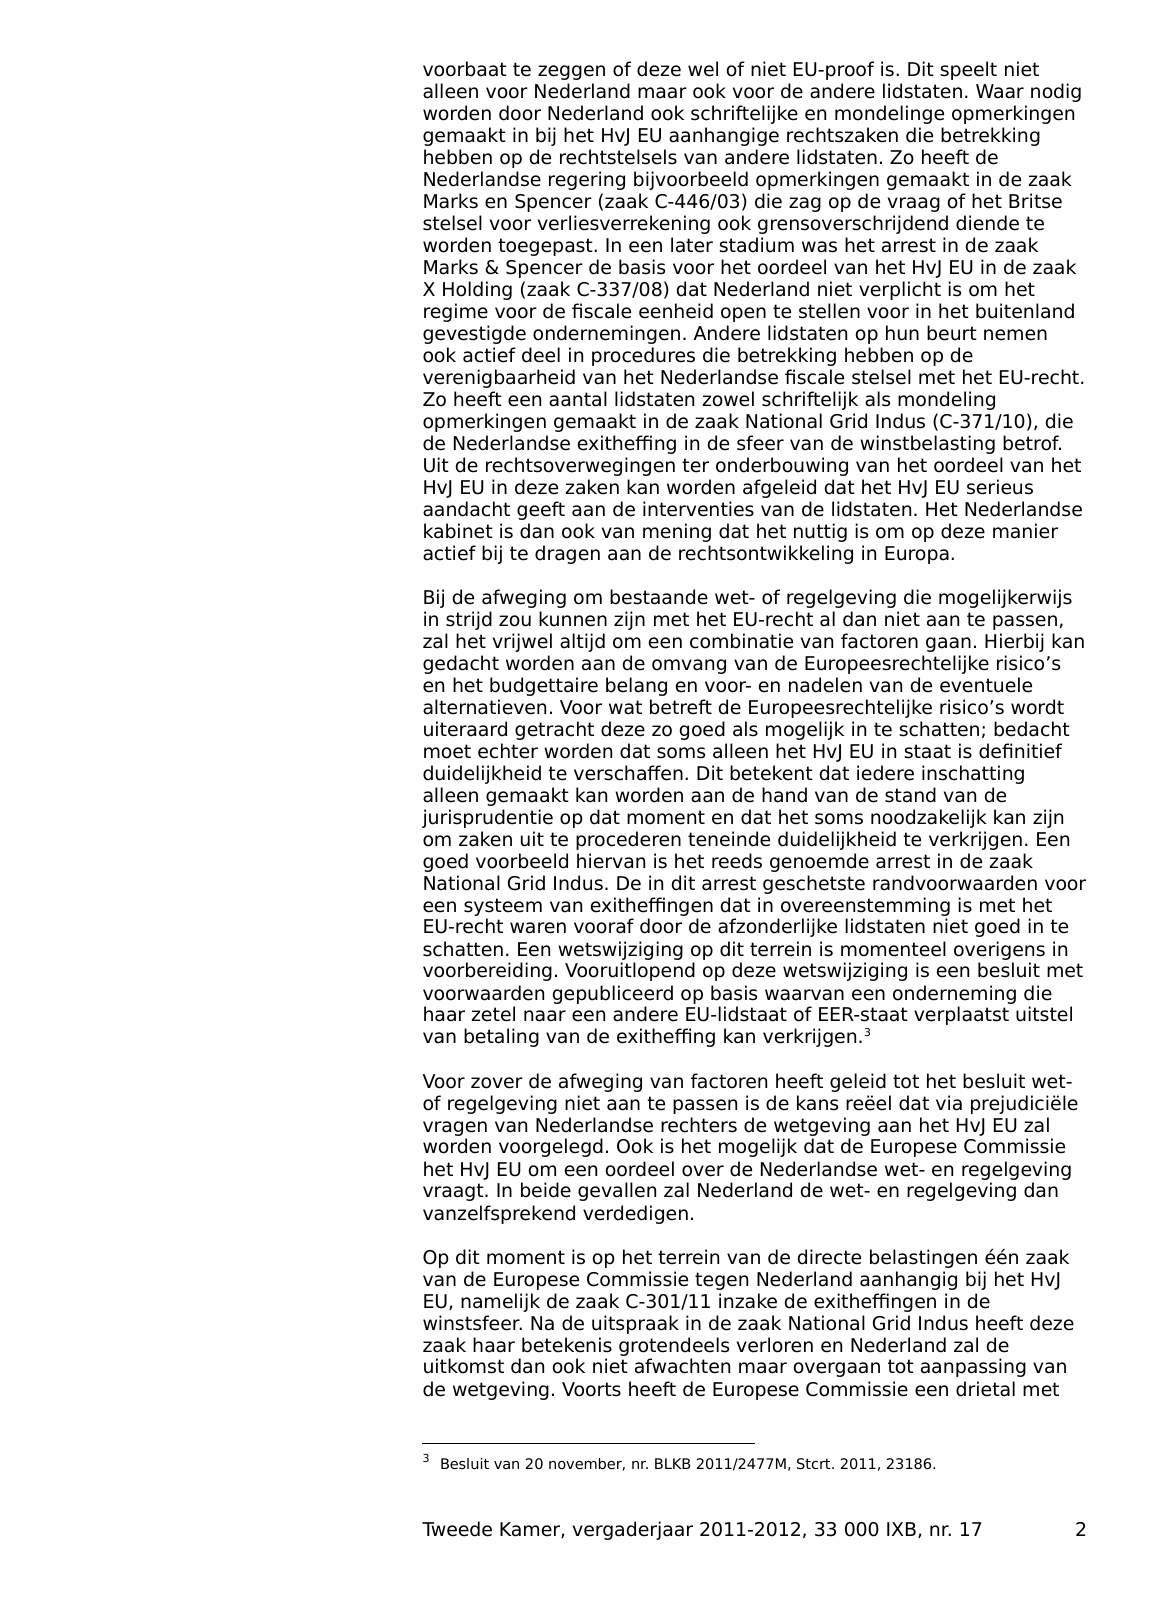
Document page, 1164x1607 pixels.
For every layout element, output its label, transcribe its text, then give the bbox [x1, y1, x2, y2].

text Besluit van 20 november, nr. BLKB 2011/2477M, Stcrt. 2011, 23186. [422, 1452, 1087, 1474]
text Bij de afweging om bestaande wet- of regelgeving die mogelijkerwijs in strijd zou kunnen zijn met het EU-recht al dan niet aan te passen, zal het vrijwel altijd om een combinatie van factoren gaan. Hierbij kan gedacht worden aan de omvang van de Europeesrechtelijke risico’s en het budgettaire belang en voor- en nadelen van de eventuele alternatieven. Voor wat betreft de Europeesrechtelijke risico’s wordt uiteraard getracht deze zo goed als mogelijk in te schatten; bedacht moet echter worden dat soms alleen het HvJ EU in staat is definitief duidelijkheid te verschaffen. Dit betekent dat iedere inschatting alleen gemaakt kan worden aan de hand van de stand van de jurisprudentie op dat moment en dat het soms noodzakelijk kan zijn om zaken uit te procederen teneinde duidelijkheid te verkrijgen. Een goed voorbeeld hiervan is het reeds genoemde arrest in de zaak National Grid Indus. De in dit arrest geschetste randvoorwaarden voor een systeem van exitheffingen dat in overeenstemming is met het EU-recht waren vooraf door de afzonderlijke lidstaten niet goed in te schatten. Een wetswijziging op dit terrein is momenteel overigens in voorbereiding. Vooruitlopend op deze wetswijziging is een besluit met voorwaarden gepubliceerd op basis waarvan een onderneming die haar zetel naar een andere EU-lidstaat of EER-staat verplaatst uitstel van betaling van de exitheffing kan verkrijgen. [422, 587, 1087, 1048]
text voorbaat te zeggen of deze wel of niet EU-proof is. Dit speelt niet alleen voor Nederland maar ook voor de andere lidstaten. Waar nodig worden door Nederland ook schriftelijke en mondelinge opmerkingen gemaakt in bij het HvJ EU aanhangige rechtszaken die betrekking hebben op de rechtstelsels van andere lidstaten. Zo heeft de Nederlandse regering bijvoorbeeld opmerkingen gemaakt in de zaak Marks en Spencer (zaak C-446/03) die zag op de vraag of het Britse stelsel voor verliesverrekening ook grensoverschrijdend diende te worden toegepast. In een later stadium was het arrest in de zaak Marks & Spencer de basis voor het oordeel van het HvJ EU in de zaak X Holding (zaak C-337/08) dat Nederland niet verplicht is om het regime voor de fiscale eenheid open te stellen voor in het buitenland gevestigde ondernemingen. Andere lidstaten op hun beurt nemen ook actief deel in procedures die betrekking hebben op de verenigbaarheid van het Nederlandse fiscale stelsel met het EU-recht. Zo heeft een aantal lidstaten zowel schriftelijk als mondeling opmerkingen gemaakt in de zaak National Grid Indus (C-371/10), die de Nederlandse exitheffing in de sfeer van de winstbelasting betrof. Uit de rechtsoverwegingen ter onderbouwing van het oordeel van het HvJ EU in deze zaken kan worden afgeleid dat het HvJ EU serieus aandacht geeft aan de interventies van de lidstaten. Het Nederlandse kabinet is dan ook van mening dat het nuttig is om op deze manier actief bij te dragen aan de rechtsontwikkeling in Europa. [422, 59, 1087, 564]
text Op dit moment is op het terrein van de directe belastingen één zaak van de Europese Commissie tegen Nederland aanhangig bij het HvJ EU, namelijk de zaak C-301/11 inzake de exitheffingen in de winstsfeer. Na de uitspraak in de zaak National Grid Indus heeft deze zaak haar betekenis grotendeels verloren en Nederland zal de uitkomst dan ook niet afwachten maar overgaan tot aanpassing van de wetgeving. Voorts heeft de Europese Commissie een drietal met [422, 1247, 1087, 1400]
text Voor zover de afweging van factoren heeft geleid tot het besluit wet- of regelgeving niet aan te passen is de kans reëel dat via prejudiciële vragen van Nederlandse rechters de wetgeving aan het HvJ EU zal worden voorgelegd. Ook is het mogelijk dat de Europese Commissie het HvJ EU om een oordeel over de Nederlandse wet- en regelgeving vraagt. In beide gevallen zal Nederland de wet- en regelgeving dan vanzelfsprekend verdedigen. [422, 1071, 1087, 1224]
